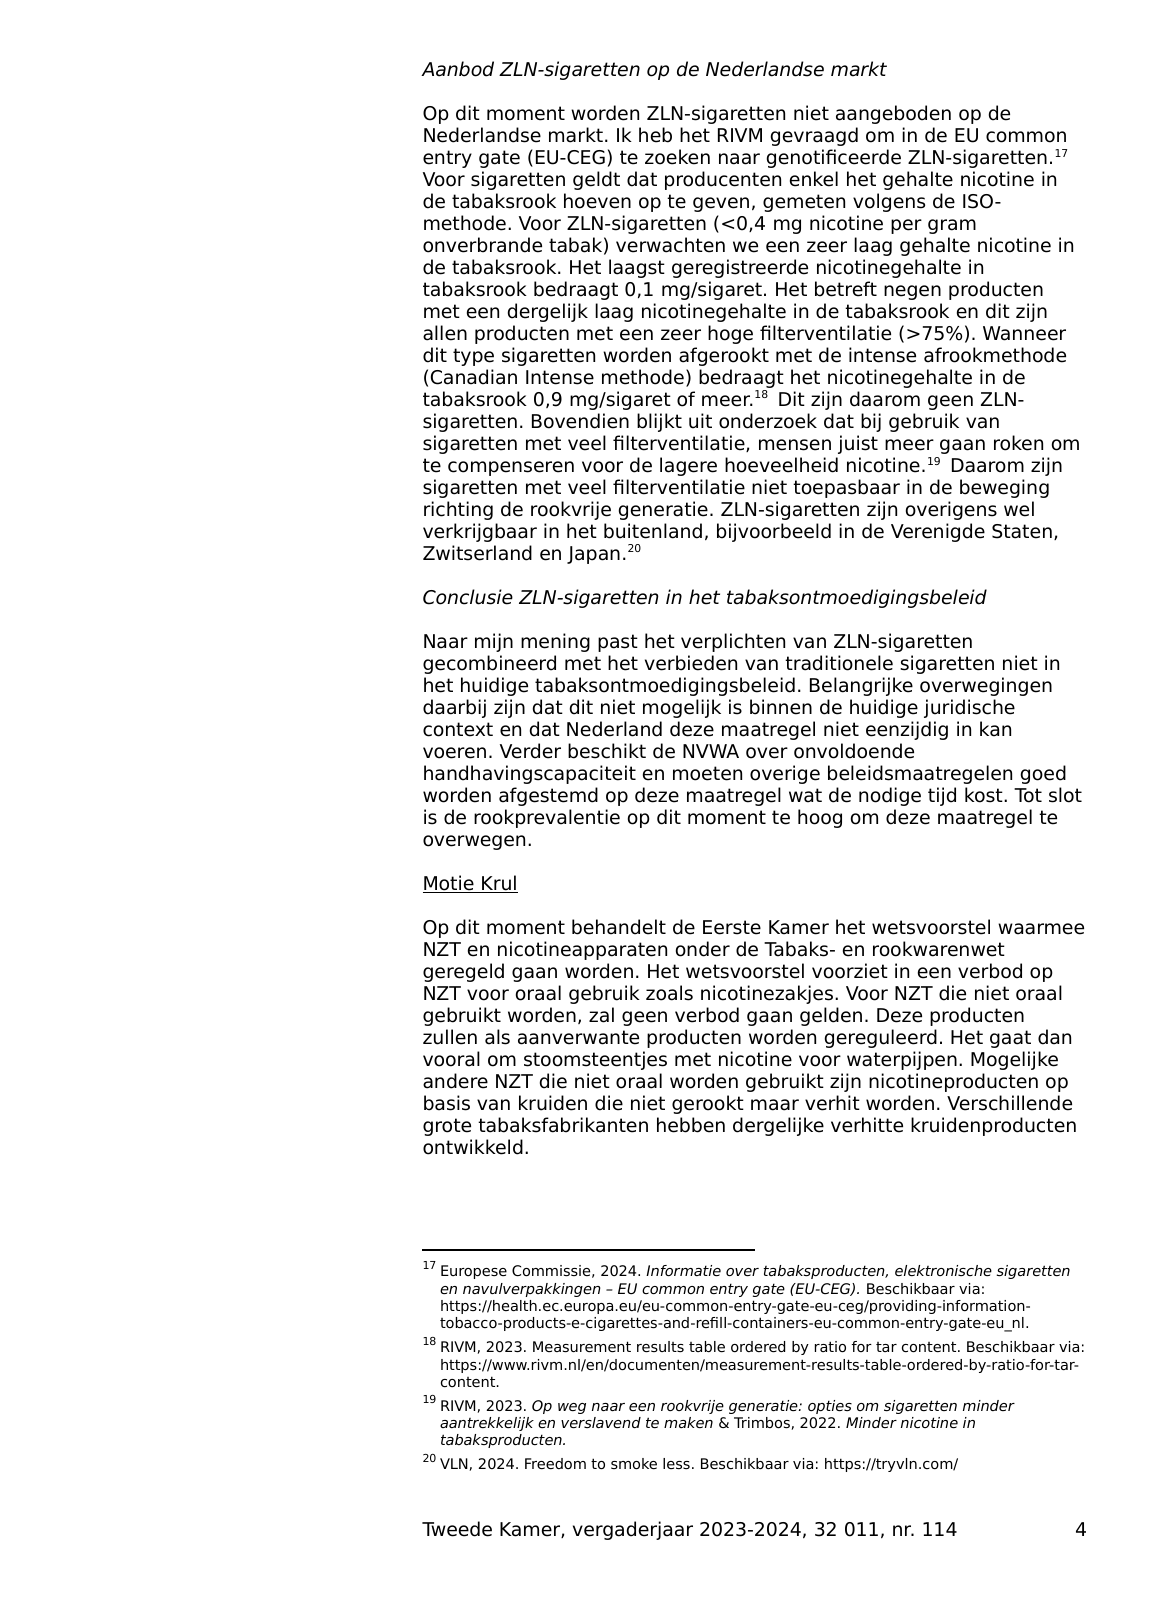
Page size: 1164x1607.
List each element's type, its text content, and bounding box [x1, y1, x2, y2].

subtitle Aanbod ZLN-sigaretten op de Nederlandse markt [422, 59, 1087, 81]
text VLN, 2024. Freedom to smoke less. Beschikbaar via: https://tryvln.com/ [422, 1452, 1087, 1474]
subtitle Conclusie ZLN-sigaretten in het tabaksontmoedigingsbeleid [422, 587, 1087, 609]
subtitle Motie Krul [422, 873, 1087, 895]
text RIVM, 2023. Op weg naar een rookvrije generatie: opties om sigaretten minder aantrekkelijk en verslavend te maken & Trimbos, 2022. Minder nicotine in tabaksproducten. [422, 1393, 1087, 1449]
text Naar mijn mening past het verplichten van ZLN-sigaretten gecombineerd met het verbieden van traditionele sigaretten niet in het huidige tabaksontmoedigingsbeleid. Belangrijke overwegingen daarbij zijn dat dit niet mogelijk is binnen de huidige juridische context en dat Nederland deze maatregel niet eenzijdig in kan voeren. Verder beschikt de NVWA over onvoldoende handhavingscapaciteit en moeten overige beleidsmaatregelen goed worden afgestemd op deze maatregel wat de nodige tijd kost. Tot slot is de rookprevalentie op dit moment te hoog om deze maatregel te overwegen. [422, 631, 1087, 851]
text Europese Commissie, 2024. Informatie over tabaksproducten, elektronische sigaretten en navulverpakkingen – EU common entry gate (EU-CEG). Beschikbaar via: https://health.ec.europa.eu/eu-common-entry-gate-eu-ceg/providing-information-tobacco-products-e-cigarettes-and-refill-containers-eu-common-entry-gate-eu_nl. [422, 1259, 1087, 1332]
text RIVM, 2023. Measurement results table ordered by ratio for tar content. Beschikbaar via: https://www.rivm.nl/en/documenten/measurement-results-table-ordered-by-ratio-for-tar-content. [422, 1335, 1087, 1391]
text Op dit moment worden ZLN-sigaretten niet aangeboden op de Nederlandse markt. Ik heb het RIVM gevraagd om in de EU common entry gate (EU-CEG) te zoeken naar genotificeerde ZLN-sigaretten. Voor sigaretten geldt dat producenten enkel het gehalte nicotine in de tabaksrook hoeven op te geven, gemeten volgens de ISO-methode. Voor ZLN-sigaretten (<0,4 mg nicotine per gram onverbrande tabak) verwachten we een zeer laag gehalte nicotine in de tabaksrook. Het laagst geregistreerde nicotinegehalte in tabaksrook bedraagt 0,1 mg/sigaret. Het betreft negen producten met een dergelijk laag nicotinegehalte in de tabaksrook en dit zijn allen producten met een zeer hoge filterventilatie (>75%). Wanneer dit type sigaretten worden afgerookt met de intense afrookmethode (Canadian Intense methode) bedraagt het nicotinegehalte in de tabaksrook 0,9 mg/sigaret of meer. Dit zijn daarom geen ZLN-sigaretten. Bovendien blijkt uit onderzoek dat bij gebruik van sigaretten met veel filterventilatie, mensen juist meer gaan roken om te compenseren voor de lagere hoeveelheid nicotine. Daarom zijn sigaretten met veel filterventilatie niet toepasbaar in de beweging richting de rookvrije generatie. ZLN-sigaretten zijn overigens wel verkrijgbaar in het buitenland, bijvoorbeeld in de Verenigde Staten, Zwitserland en Japan. [422, 103, 1087, 565]
text Op dit moment behandelt de Eerste Kamer het wetsvoorstel waarmee NZT en nicotineapparaten onder de Tabaks- en rookwarenwet geregeld gaan worden. Het wetsvoorstel voorziet in een verbod op NZT voor oraal gebruik zoals nicotinezakjes. Voor NZT die niet oraal gebruikt worden, zal geen verbod gaan gelden. Deze producten zullen als aanverwante producten worden gereguleerd. Het gaat dan vooral om stoomsteentjes met nicotine voor waterpijpen. Mogelijke andere NZT die niet oraal worden gebruikt zijn nicotineproducten op basis van kruiden die niet gerookt maar verhit worden. Verschillende grote tabaksfabrikanten hebben dergelijke verhitte kruidenproducten ontwikkeld. [422, 917, 1087, 1159]
